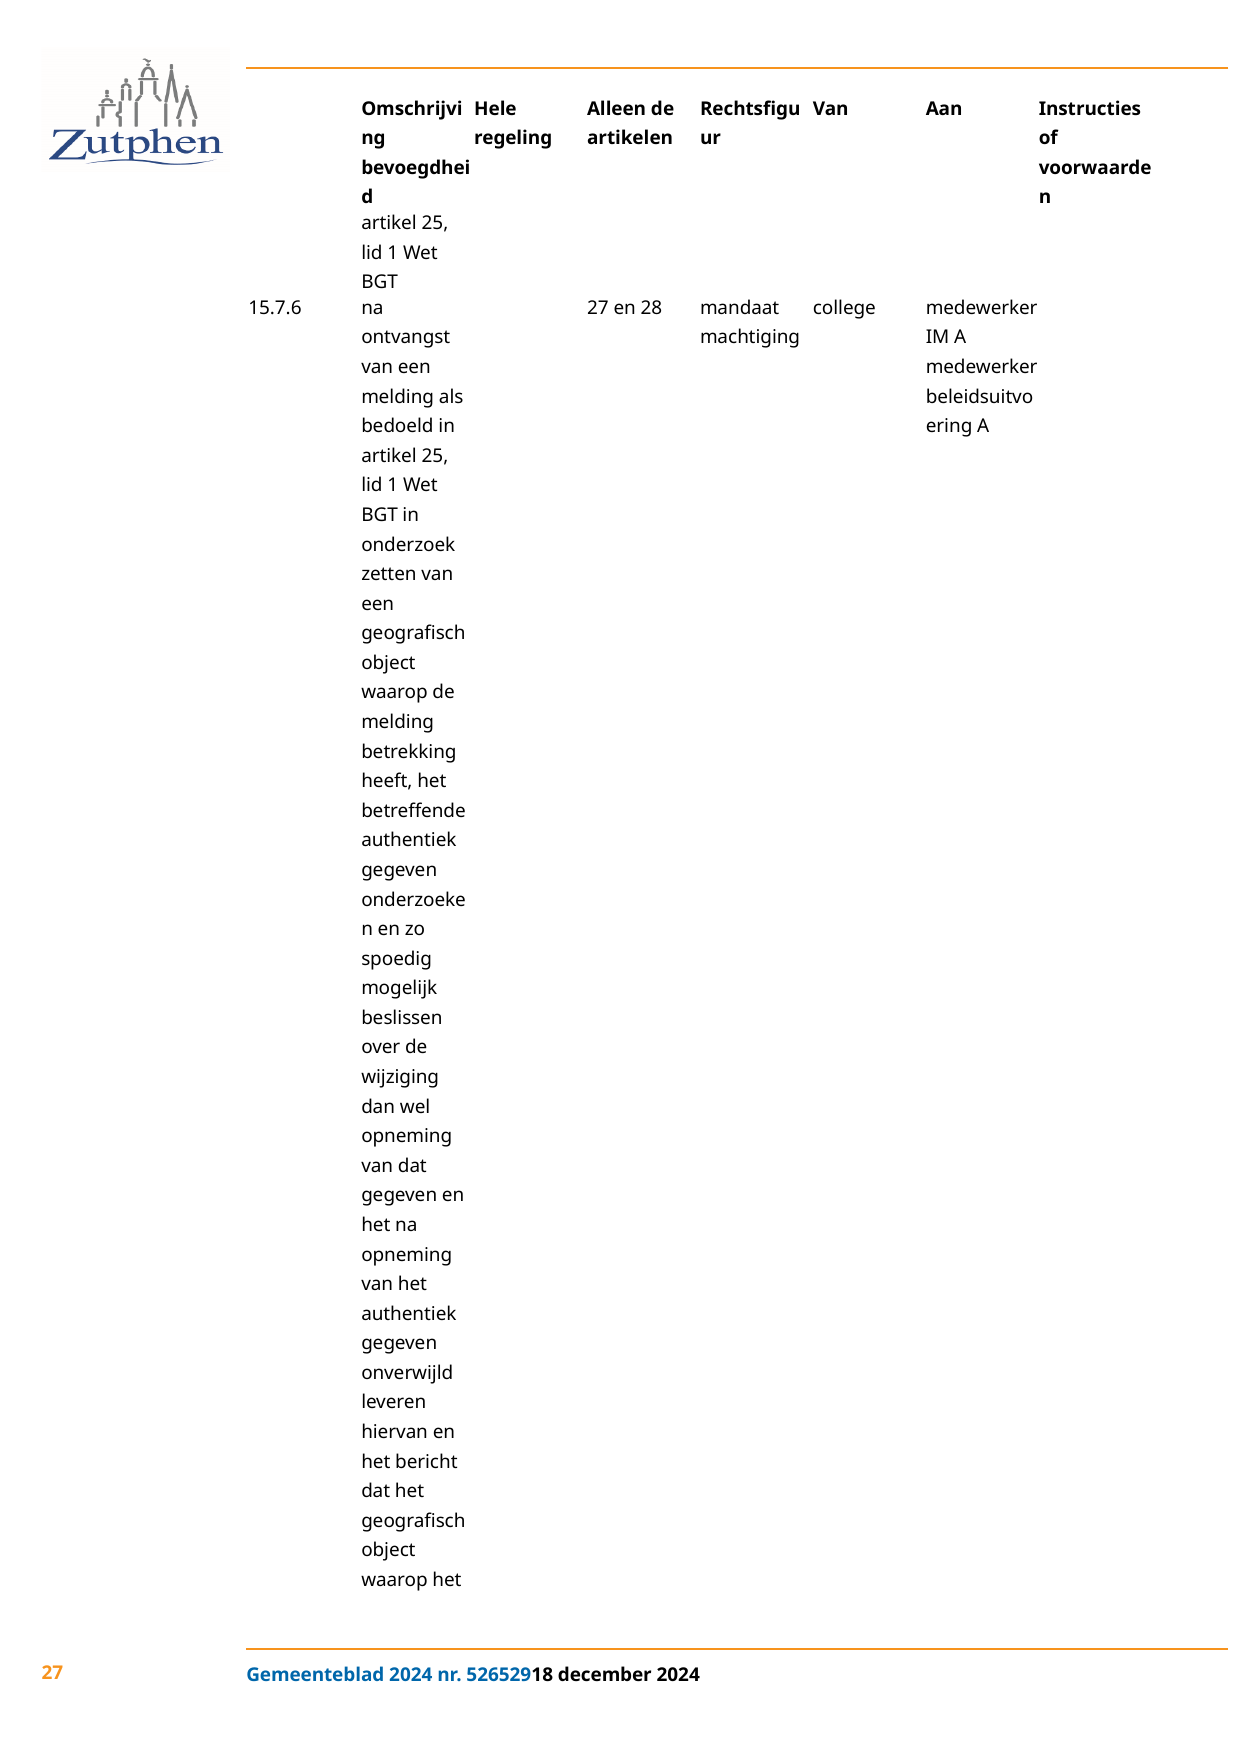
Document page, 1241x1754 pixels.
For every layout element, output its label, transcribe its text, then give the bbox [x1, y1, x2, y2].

table_header Omschrijving bevoegdheid [361, 95, 474, 209]
table_cell [926, 209, 1038, 294]
table_cell [474, 209, 587, 294]
table_cell [813, 209, 926, 294]
table_cell [587, 209, 700, 294]
table_cell mandaat machtiging [700, 294, 813, 1592]
table_header Instructies of voorwaarden [1039, 95, 1152, 209]
table_header Van [813, 95, 926, 209]
table_cell college [813, 294, 926, 1592]
picture [41, 47, 231, 172]
table_header Rechtsfiguur [700, 95, 813, 209]
table_header Alleen de artikelen [587, 95, 700, 209]
table_cell medewerker IM A medewerker beleidsuitvoering A [926, 294, 1038, 1592]
table_header Aan [926, 95, 1038, 209]
table_cell [700, 209, 813, 294]
table_cell [248, 209, 361, 294]
table_cell 15.7.6 [248, 294, 361, 1592]
table_cell 27 en 28 [587, 294, 700, 1592]
table_cell artikel 25, lid 1 Wet BGT [361, 209, 474, 294]
table_cell [474, 294, 587, 1592]
table_header [248, 95, 361, 209]
table_cell na ontvangst van een melding als bedoeld in artikel 25, lid 1 Wet BGT in onderzoek zetten van een geografisch object waarop de melding betrekking heeft, het betreffende authentiek gegeven onderzoeken en zo spoedig mogelijk beslissen over de wijziging dan wel opneming van dat gegeven en het na opneming van het authentiek gegeven onverwijld leveren hiervan en het bericht dat het geografisch object waarop het [361, 294, 474, 1592]
table_cell [1039, 209, 1152, 294]
table_header Hele regeling [474, 95, 587, 209]
table_cell [1039, 294, 1152, 1592]
